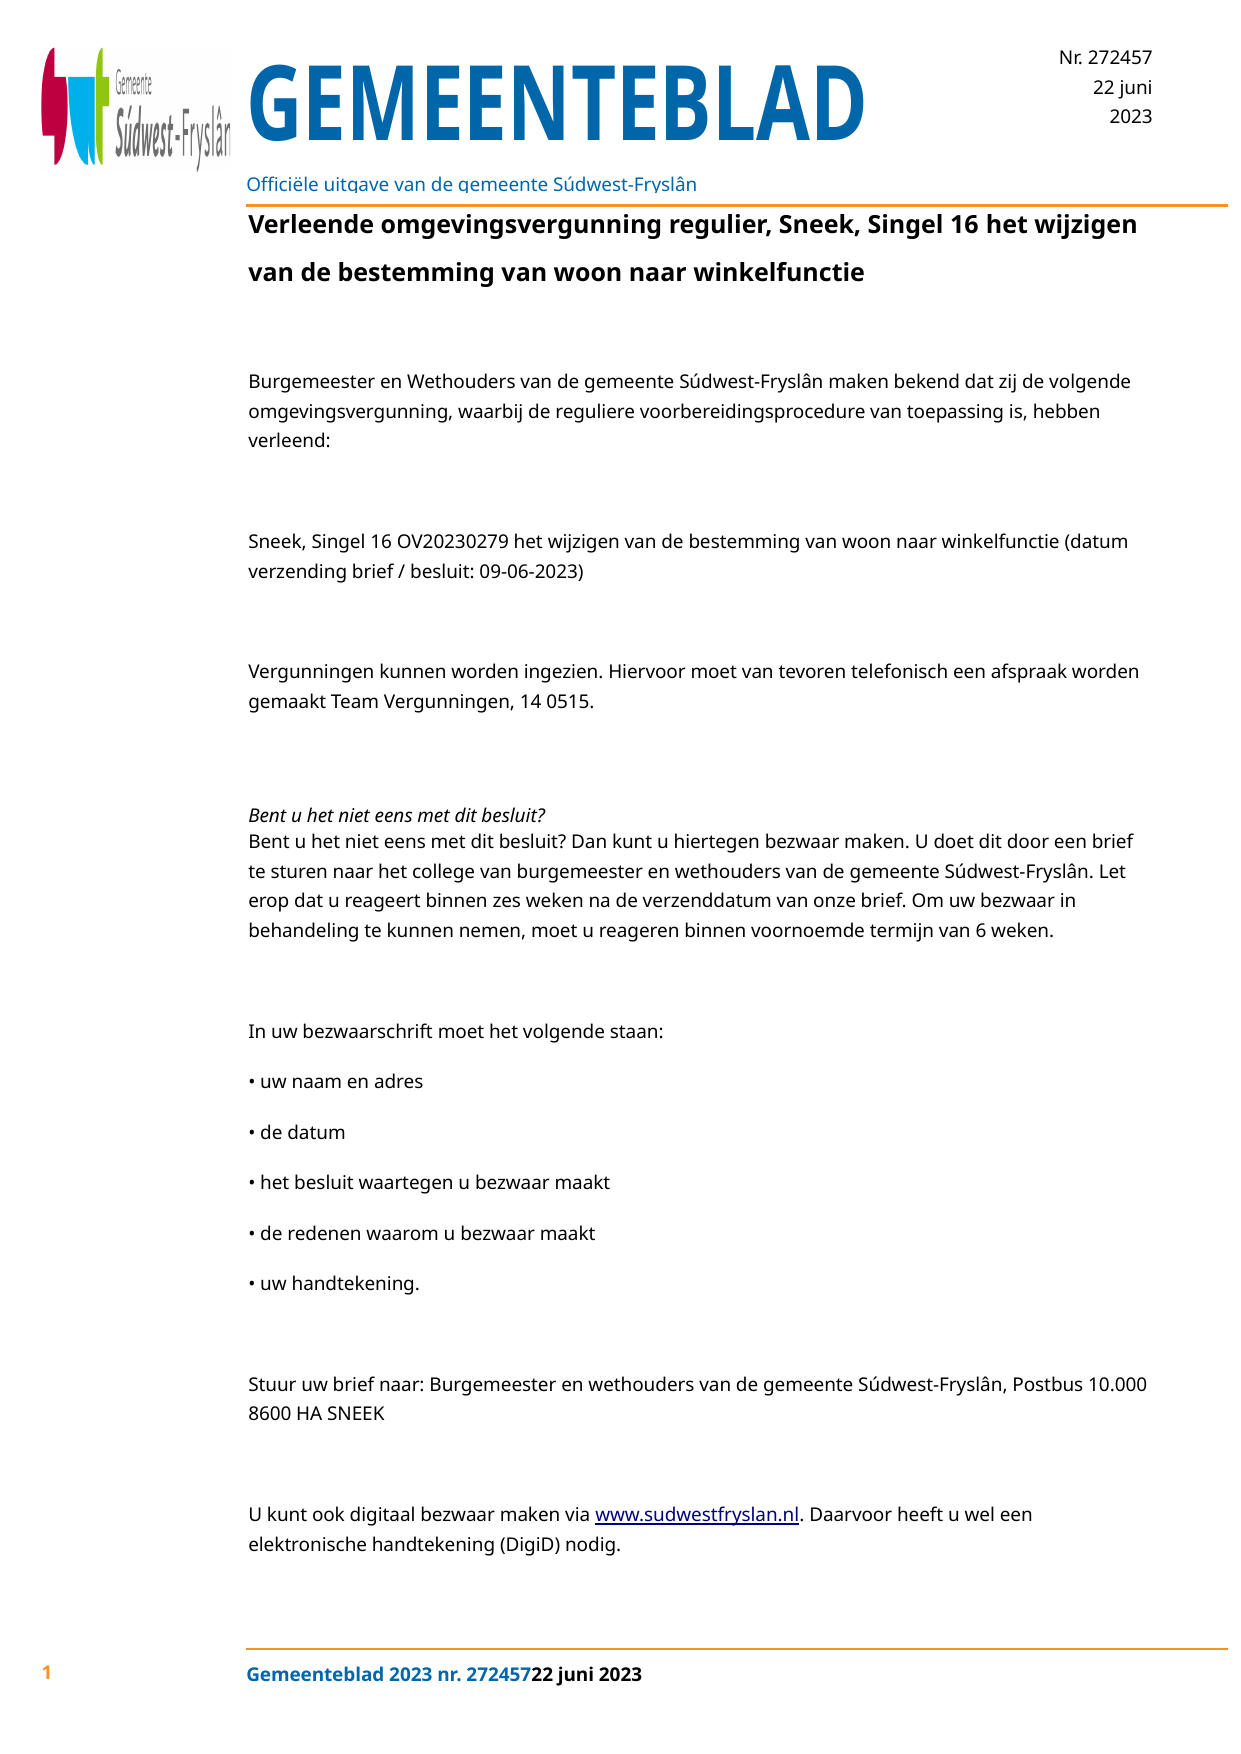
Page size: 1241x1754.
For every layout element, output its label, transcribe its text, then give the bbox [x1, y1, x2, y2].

text Burgemeester en Wethouders van de gemeente Súdwest-Fryslân maken bekend dat zij de volgende omgevingsvergunning, waarbij de reguliere voorbereidingsprocedure van toepassing is, hebben verleend: [248, 368, 1152, 453]
text Bent u het niet eens met dit besluit? Dan kunt u hiertegen bezwaar maken. U doet dit door een brief te sturen naar het college van burgemeester en wethouders van de gemeente Súdwest-Fryslân. Let erop dat u reageert binnen zes weken na de verzenddatum van onze brief. Om uw bezwaar in behandeling te kunnen nemen, moet u reageren binnen voornoemde termijn van 6 weken. [248, 828, 1152, 943]
text Stuur uw brief naar: Burgemeester en wethouders van de gemeente Súdwest-Fryslân, Postbus 10.000 8600 HA SNEEK [248, 1371, 1152, 1426]
text Bent u het niet eens met dit besluit? [248, 803, 1152, 828]
text • de datum [248, 1119, 1152, 1144]
text U kunt ook digitaal bezwaar maken via www.sudwestfryslan.nl. Daarvoor heeft u wel een elektronische handtekening (DigiD) nodig. [248, 1501, 1152, 1557]
text • het besluit waartegen u bezwaar maakt [248, 1169, 1152, 1195]
text In uw bezwaarschrift moet het volgende staan: [248, 1018, 1152, 1044]
text Verleende omgevingsvergunning regulier, Sneek, Singel 16 het wijzigen van de bestemming van woon naar winkelfunctie [248, 207, 1152, 288]
text • de redenen waarom u bezwaar maakt [248, 1220, 1152, 1245]
text Vergunningen kunnen worden ingezien. Hiervoor moet van tevoren telefonisch een afspraak worden gemaakt Team Vergunningen, 14 0515. [248, 659, 1152, 714]
text Sneek, Singel 16 OV20230279 het wijzigen van de bestemming van woon naar winkelfunctie (datum verzending brief / besluit: 09-06-2023) [248, 528, 1152, 584]
text • uw handtekening. [248, 1270, 1152, 1296]
picture [41, 47, 231, 172]
text • uw naam en adres [248, 1068, 1152, 1094]
